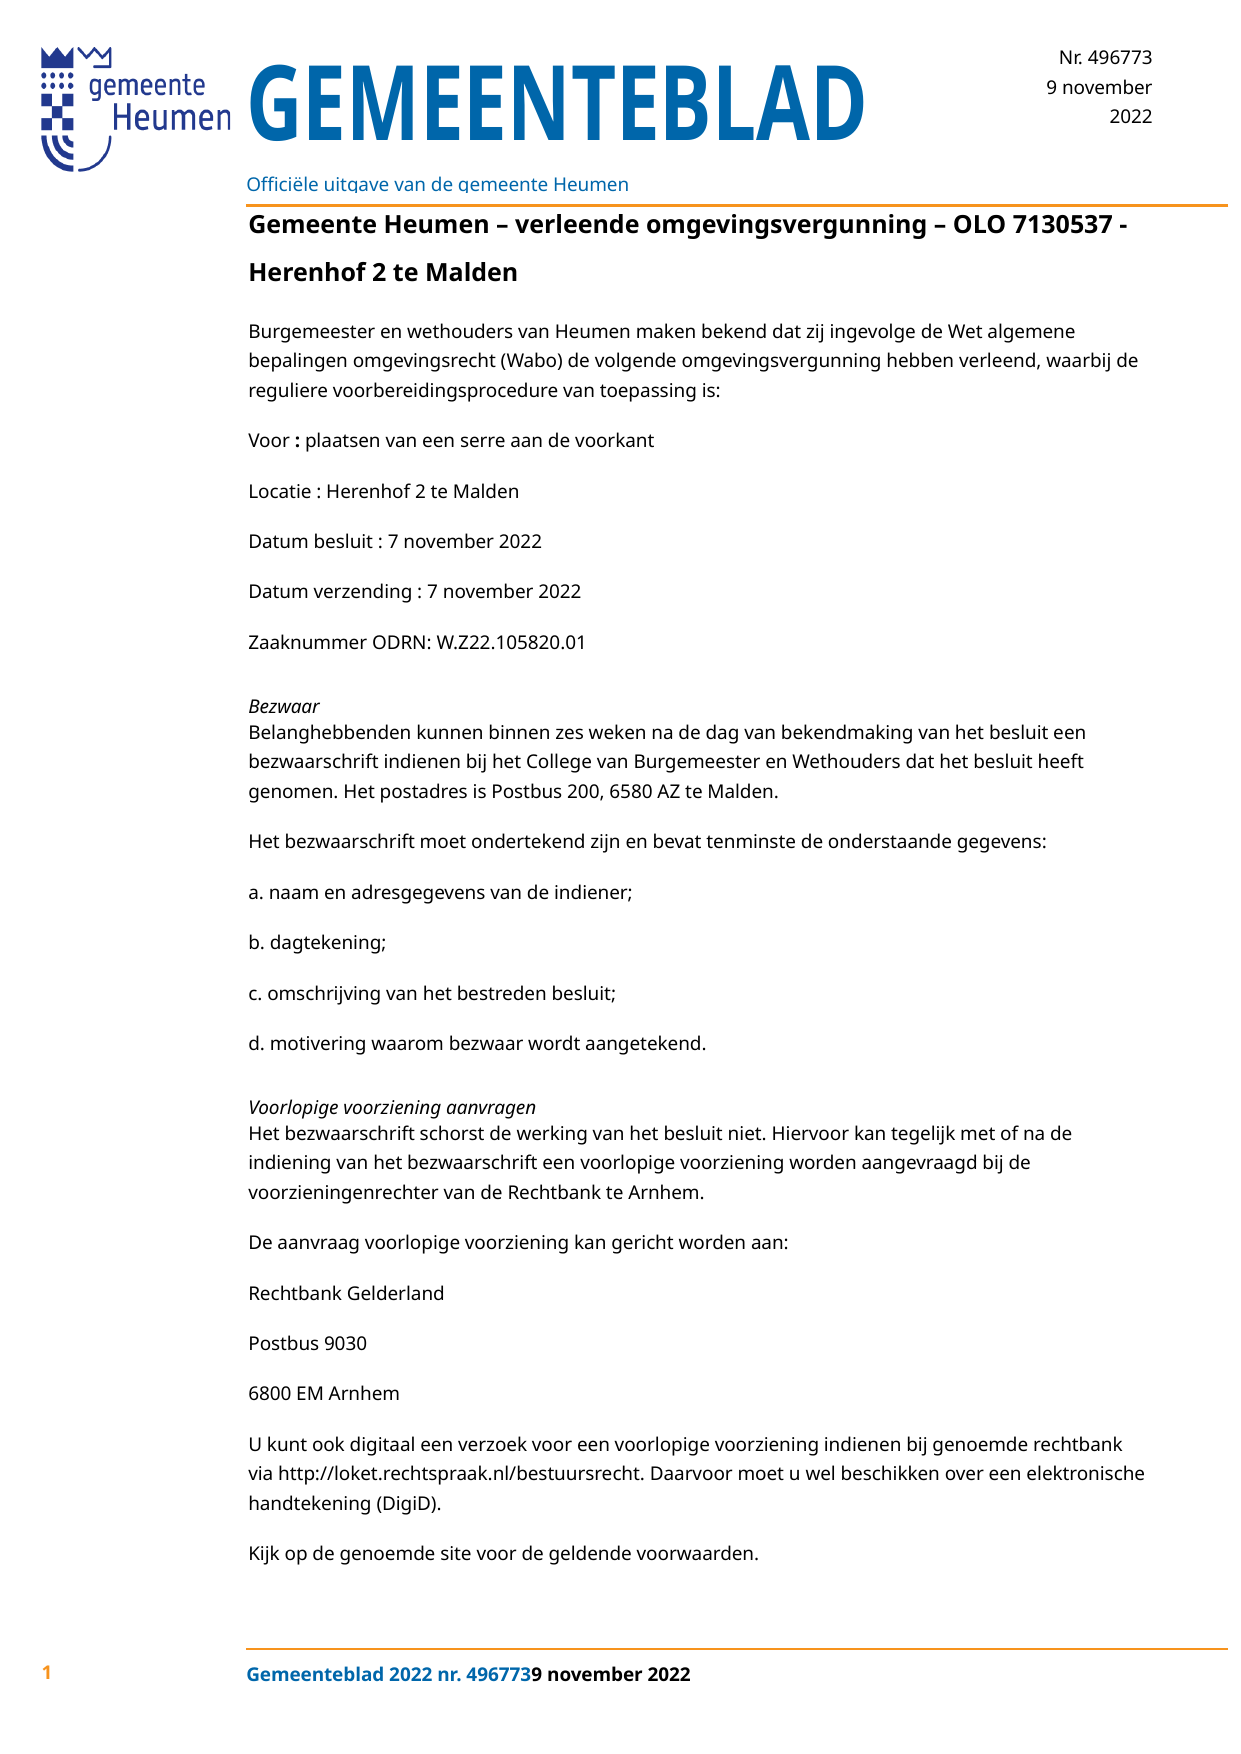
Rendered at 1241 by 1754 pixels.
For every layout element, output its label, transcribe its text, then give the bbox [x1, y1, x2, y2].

text Postbus 9030 [248, 1330, 1152, 1356]
text b. dagtekening; [248, 929, 1152, 955]
text d. motivering waarom bezwaar wordt aangetekend. [248, 1030, 1152, 1056]
text De aanvraag voorlopige voorziening kan gericht worden aan: [248, 1229, 1152, 1255]
text Het bezwaarschrift moet ondertekend zijn en bevat tenminste de onderstaande gegevens: [248, 828, 1152, 854]
text Belanghebbenden kunnen binnen zes weken na de dag van bekendmaking van het besluit een bezwaarschrift indienen bij het College van Burgemeester en Wethouders dat het besluit heeft genomen. Het postadres is Postbus 200, 6580 AZ te Malden. [248, 719, 1152, 804]
text Burgemeester en wethouders van Heumen maken bekend dat zij ingevolge de Wet algemene bepalingen omgevingsrecht (Wabo) de volgende omgevingsvergunning hebben verleend, waarbij de reguliere voorbereidingsprocedure van toepassing is: [248, 318, 1152, 403]
text Datum besluit : 7 november 2022 [248, 528, 1152, 554]
text Locatie : Herenhof 2 te Malden [248, 478, 1152, 504]
text Voorlopige voorziening aanvragen [248, 1094, 1152, 1120]
text Rechtbank Gelderland [248, 1280, 1152, 1306]
text Bezwaar [248, 693, 1152, 719]
text c. omschrijving van het bestreden besluit; [248, 980, 1152, 1005]
text Datum verzending : 7 november 2022 [248, 579, 1152, 604]
text Het bezwaarschrift schorst de werking van het besluit niet. Hiervoor kan tegelijk met of na de indiening van het bezwaarschrift een voorlopige voorziening worden aangevraagd bij de voorzieningenrechter van de Rechtbank te Arnhem. [248, 1120, 1152, 1205]
text Kijk op de genoemde site voor de geldende voorwaarden. [248, 1541, 1152, 1566]
picture [41, 47, 231, 172]
text Voor : plaatsen van een serre aan de voorkant [248, 427, 1152, 453]
text U kunt ook digitaal een verzoek voor een voorlopige voorziening indienen bij genoemde rechtbank via http://loket.rechtspraak.nl/bestuursrecht. Daarvoor moet u wel beschikken over een elektronische handtekening (DigiD). [248, 1431, 1152, 1516]
text Gemeente Heumen – verleende omgevingsvergunning – OLO 7130537 - Herenhof 2 te Malden [248, 207, 1152, 288]
text Zaaknummer ODRN: W.Z22.105820.01 [248, 629, 1152, 655]
text a. naam en adresgegevens van de indiener; [248, 879, 1152, 904]
text 6800 EM Arnhem [248, 1381, 1152, 1406]
